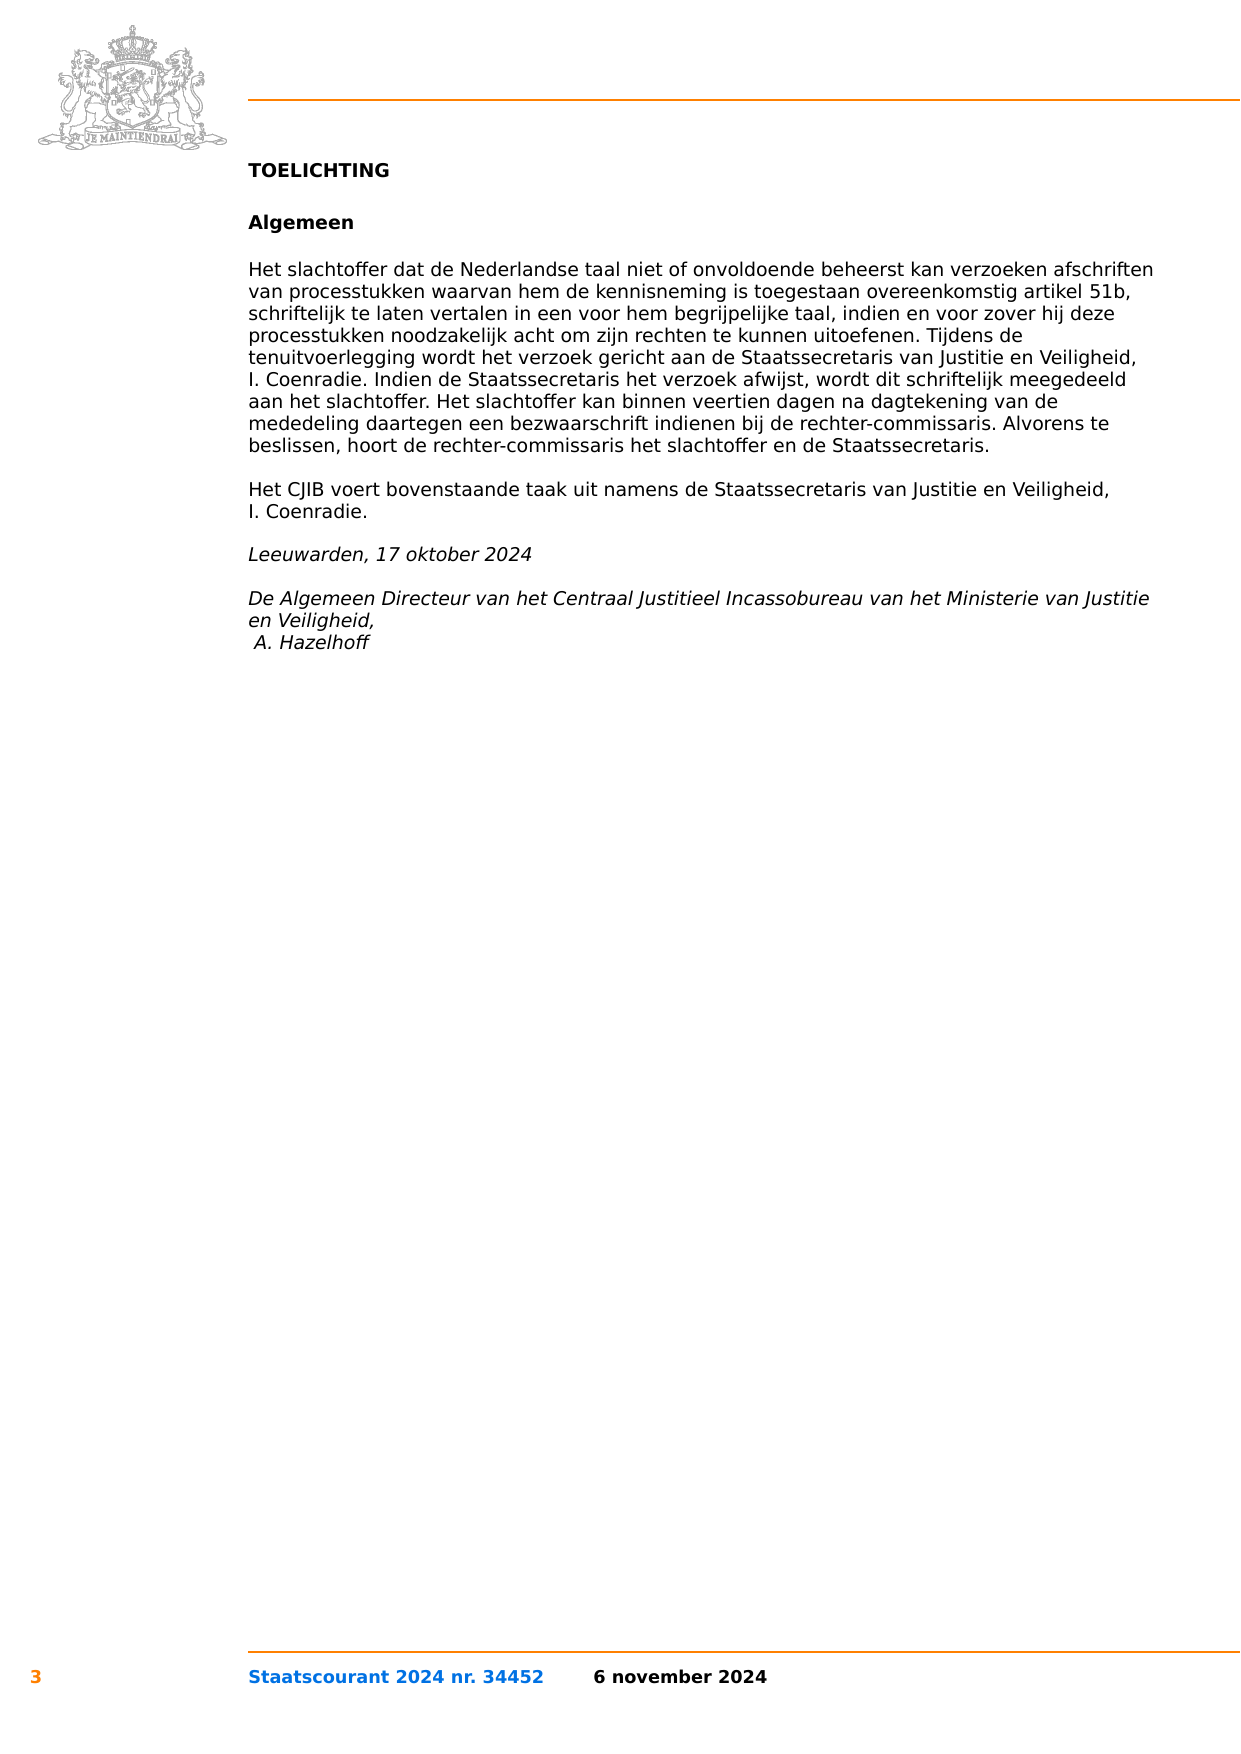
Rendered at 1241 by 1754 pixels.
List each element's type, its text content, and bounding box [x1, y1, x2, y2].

subtitle Algemeen [248, 212, 1163, 234]
text De Algemeen Directeur van het Centraal Justitieel Incassobureau van het Ministerie van Justitie en Veiligheid, A. Hazelhoff [248, 588, 1163, 654]
text Het CJIB voert bovenstaande taak uit namens de Staatssecretaris van Justitie en Veiligheid, I. Coenradie. [248, 478, 1163, 522]
picture [38, 25, 227, 150]
text Het slachtoffer dat de Nederlandse taal niet of onvoldoende beheerst kan verzoeken afschriften van processtukken waarvan hem de kennisneming is toegestaan overeenkomstig artikel 51b, schriftelijk te laten vertalen in een voor hem begrijpelijke taal, indien en voor zover hij deze processtukken noodzakelijk acht om zijn rechten te kunnen uitoefenen. Tijdens de tenuitvoerlegging wordt het verzoek gericht aan de Staatssecretaris van Justitie en Veiligheid, I. Coenradie. Indien de Staatssecretaris het verzoek afwijst, wordt dit schriftelijk meegedeeld aan het slachtoffer. Het slachtoffer kan binnen veertien dagen na dagtekening van de mededeling daartegen een bezwaarschrift indienen bij de rechter-commissaris. Alvorens te beslissen, hoort de rechter-commissaris het slachtoffer en de Staatssecretaris. [248, 259, 1163, 457]
subtitle TOELICHTING [248, 160, 1163, 182]
text Leeuwarden, 17 oktober 2024 [248, 544, 1163, 566]
